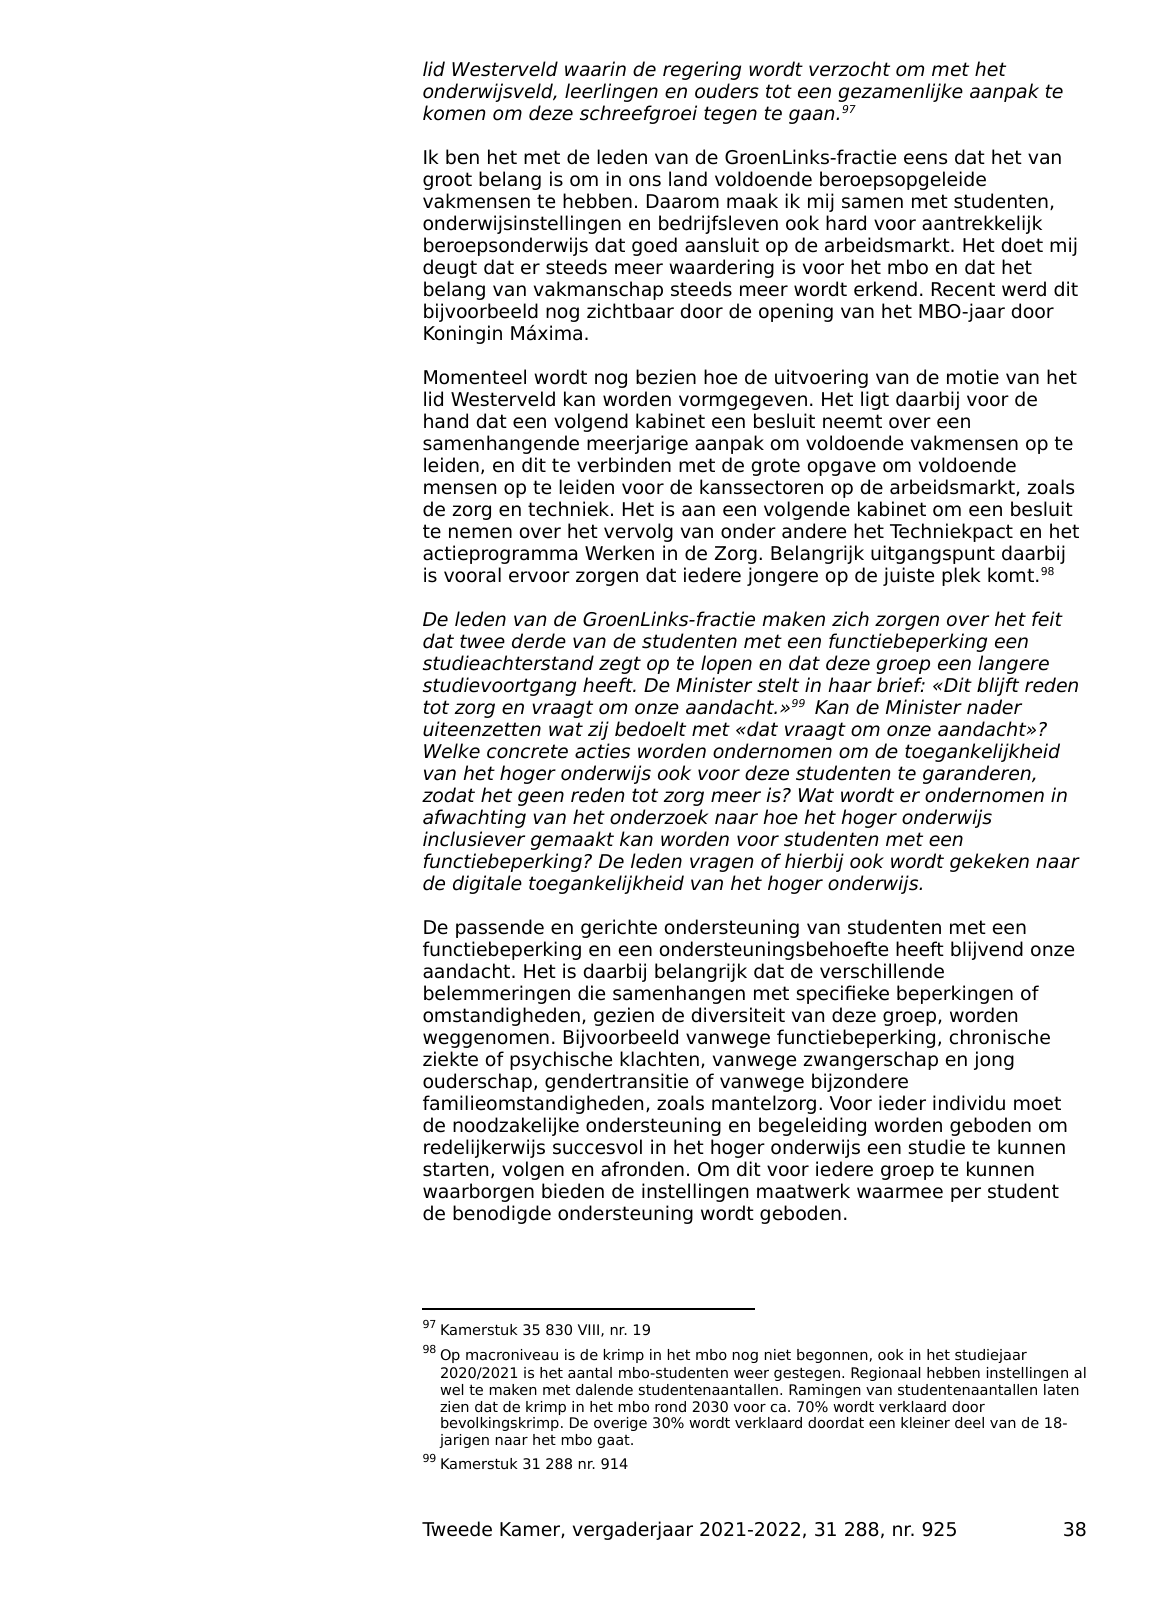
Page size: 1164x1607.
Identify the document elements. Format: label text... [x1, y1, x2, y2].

text Op macroniveau is de krimp in het mbo nog niet begonnen, ook in het studiejaar 2020/2021 is het aantal mbo-studenten weer gestegen. Regionaal hebben instellingen al wel te maken met dalende studentenaantallen. Ramingen van studentenaantallen laten zien dat de krimp in het mbo rond 2030 voor ca. 70% wordt verklaard door bevolkingskrimp. De overige 30% wordt verklaard doordat een kleiner deel van de 18-jarigen naar het mbo gaat. [422, 1343, 1087, 1449]
text lid Westerveld waarin de regering wordt verzocht om met het onderwijsveld, leerlingen en ouders tot een gezamenlijke aanpak te komen om deze schreefgroei tegen te gaan. [422, 59, 1087, 125]
text De passende en gerichte ondersteuning van studenten met een functiebeperking en een ondersteuningsbehoefte heeft blijvend onze aandacht. Het is daarbij belangrijk dat de verschillende belemmeringen die samenhangen met specifieke beperkingen of omstandigheden, gezien de diversiteit van deze groep, worden weggenomen. Bijvoorbeeld vanwege functiebeperking, chronische ziekte of psychische klachten, vanwege zwangerschap en jong ouderschap, gendertransitie of vanwege bijzondere familieomstandigheden, zoals mantelzorg. Voor ieder individu moet de noodzakelijke ondersteuning en begeleiding worden geboden om redelijkerwijs succesvol in het hoger onderwijs een studie te kunnen starten, volgen en afronden. Om dit voor iedere groep te kunnen waarborgen bieden de instellingen maatwerk waarmee per student de benodigde ondersteuning wordt geboden. [422, 917, 1087, 1225]
text De leden van de GroenLinks-fractie maken zich zorgen over het feit dat twee derde van de studenten met een functiebeperking een studieachterstand zegt op te lopen en dat deze groep een langere studievoortgang heeft. De Minister stelt in haar brief: «Dit blijft reden tot zorg en vraagt om onze aandacht.» Kan de Minister nader uiteenzetten wat zij bedoelt met «dat vraagt om onze aandacht»? Welke concrete acties worden ondernomen om de toegankelijkheid van het hoger onderwijs ook voor deze studenten te garanderen, zodat het geen reden tot zorg meer is? Wat wordt er ondernomen in afwachting van het onderzoek naar hoe het hoger onderwijs inclusiever gemaakt kan worden voor studenten met een functiebeperking? De leden vragen of hierbij ook wordt gekeken naar de digitale toegankelijkheid van het hoger onderwijs. [422, 609, 1087, 895]
text Kamerstuk 35 830 VIII, nr. 19 [422, 1318, 1087, 1340]
text Kamerstuk 31 288 nr. 914 [422, 1452, 1087, 1474]
text Momenteel wordt nog bezien hoe de uitvoering van de motie van het lid Westerveld kan worden vormgegeven. Het ligt daarbij voor de hand dat een volgend kabinet een besluit neemt over een samenhangende meerjarige aanpak om voldoende vakmensen op te leiden, en dit te verbinden met de grote opgave om voldoende mensen op te leiden voor de kanssectoren op de arbeidsmarkt, zoals de zorg en techniek. Het is aan een volgende kabinet om een besluit te nemen over het vervolg van onder andere het Techniekpact en het actieprogramma Werken in de Zorg. Belangrijk uitgangspunt daarbij is vooral ervoor zorgen dat iedere jongere op de juiste plek komt. [422, 367, 1087, 587]
text Ik ben het met de leden van de GroenLinks-fractie eens dat het van groot belang is om in ons land voldoende beroepsopgeleide vakmensen te hebben. Daarom maak ik mij samen met studenten, onderwijsinstellingen en bedrijfsleven ook hard voor aantrekkelijk beroepsonderwijs dat goed aansluit op de arbeidsmarkt. Het doet mij deugt dat er steeds meer waardering is voor het mbo en dat het belang van vakmanschap steeds meer wordt erkend. Recent werd dit bijvoorbeeld nog zichtbaar door de opening van het MBO-jaar door Koningin Máxima. [422, 147, 1087, 345]
